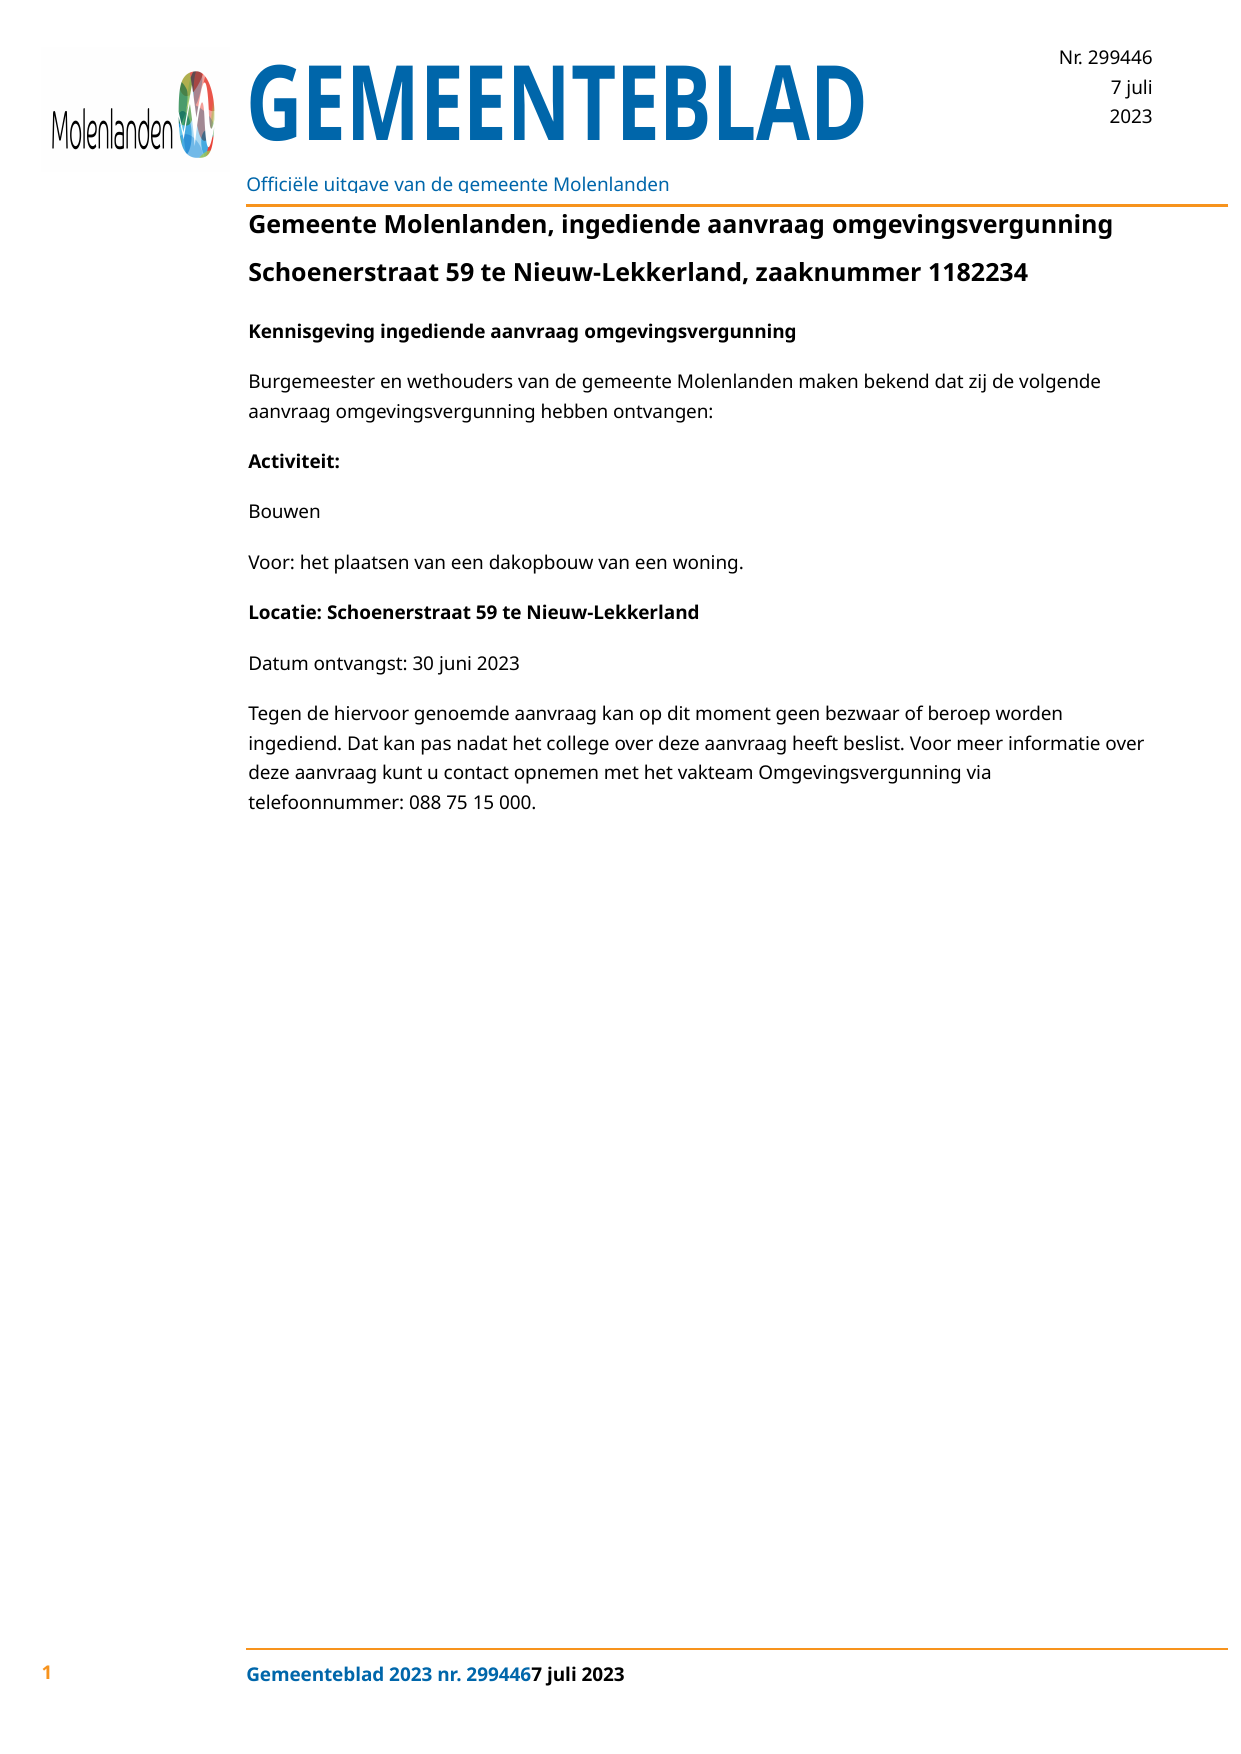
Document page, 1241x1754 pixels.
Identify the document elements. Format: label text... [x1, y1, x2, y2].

text Burgemeester en wethouders van de gemeente Molenlanden maken bekend dat zij de volgende aanvraag omgevingsvergunning hebben ontvangen: [248, 368, 1152, 424]
picture [41, 47, 231, 172]
text Gemeente Molenlanden, ingediende aanvraag omgevingsvergunning Schoenerstraat 59 te Nieuw-Lekkerland, zaaknummer 1182234 [248, 207, 1152, 288]
text Kennisgeving ingediende aanvraag omgevingsvergunning [248, 318, 1152, 344]
text Bouwen [248, 499, 1152, 524]
text Datum ontvangst: 30 juni 2023 [248, 650, 1152, 676]
text Locatie: Schoenerstraat 59 te Nieuw-Lekkerland [248, 599, 1152, 625]
text Activiteit: [248, 448, 1152, 474]
text Voor: het plaatsen van een dakopbouw van een woning. [248, 549, 1152, 575]
text Tegen de hiervoor genoemde aanvraag kan op dit moment geen bezwaar of beroep worden ingediend. Dat kan pas nadat het college over deze aanvraag heeft beslist. Voor meer informatie over deze aanvraag kunt u contact opnemen met het vakteam Omgevingsvergunning via telefoonnummer: 088 75 15 000. [248, 700, 1152, 815]
